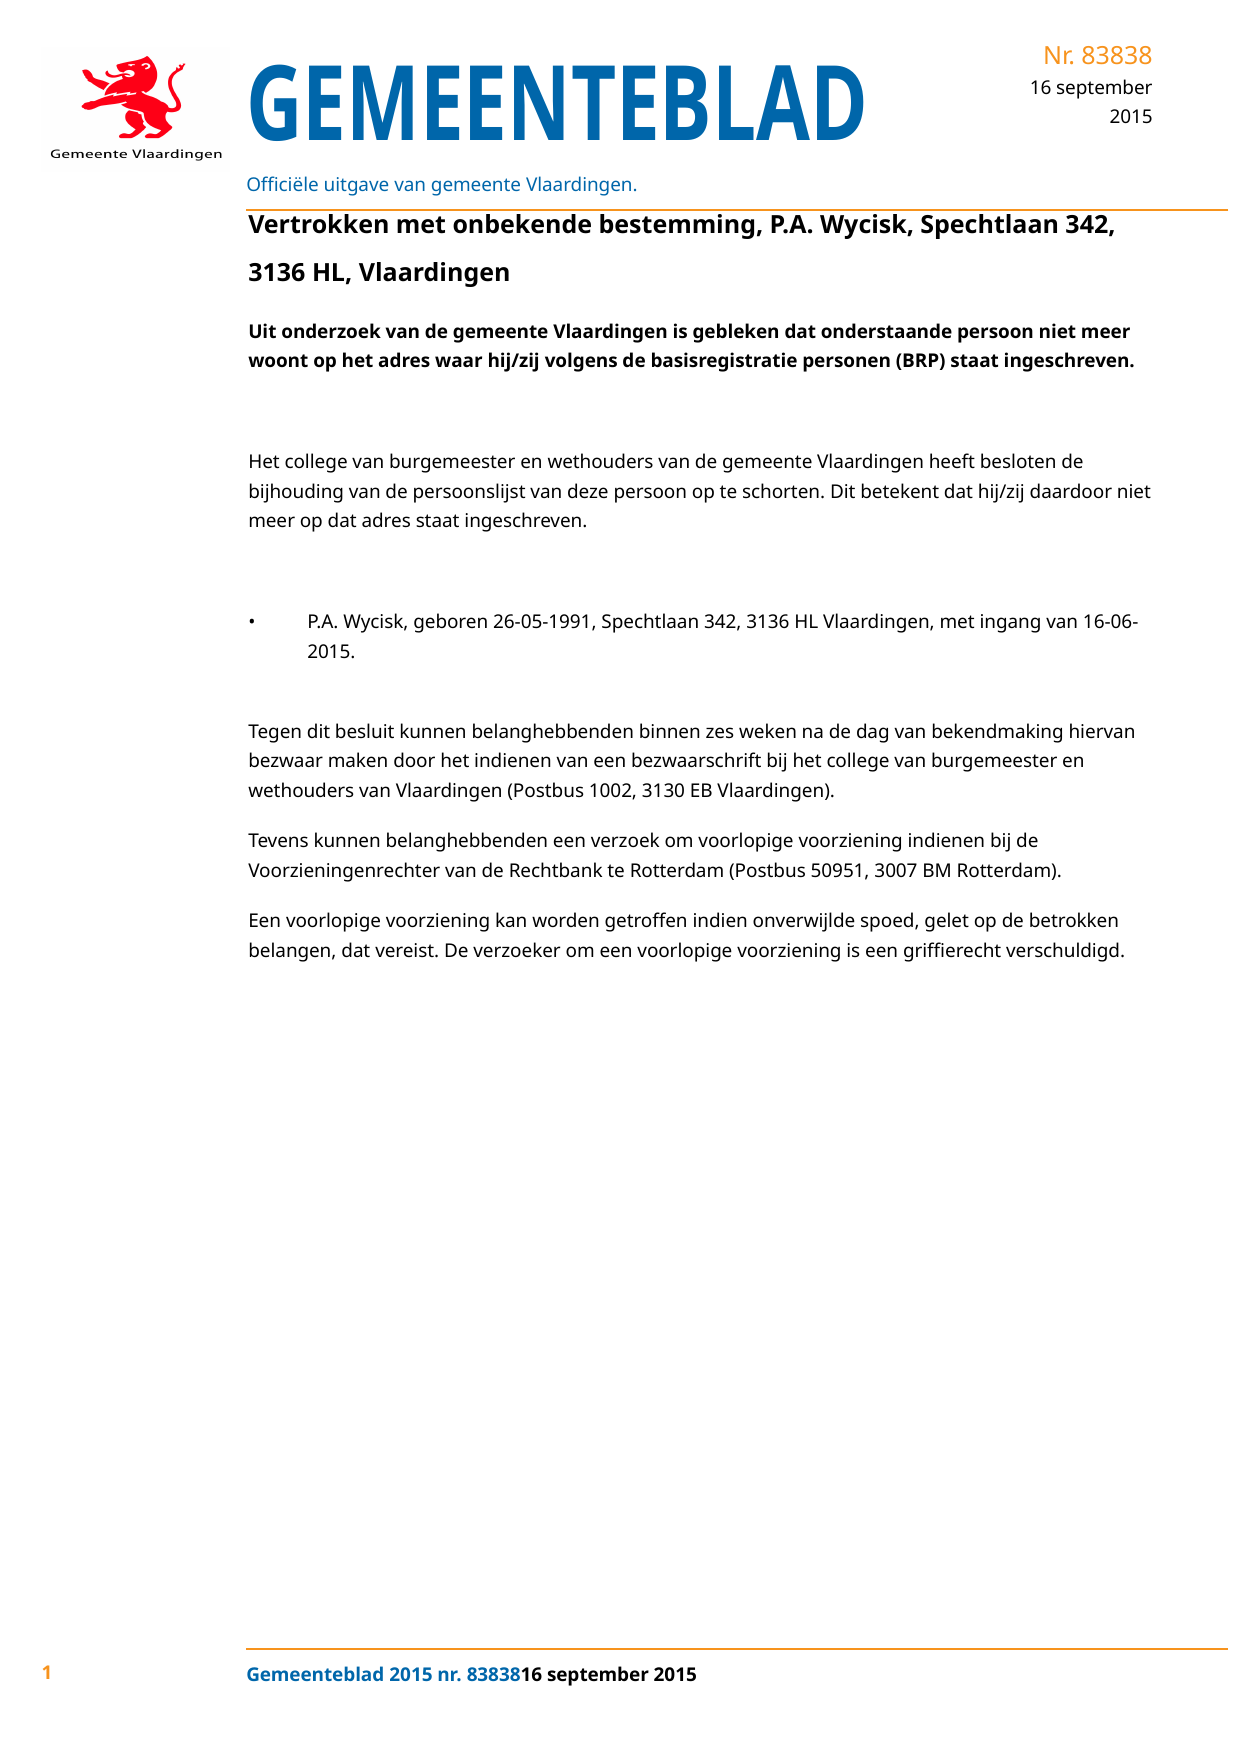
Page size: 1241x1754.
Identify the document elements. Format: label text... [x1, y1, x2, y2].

text Tegen dit besluit kunnen belanghebbenden binnen zes weken na de dag van bekendmaking hiervan bezwaar maken door het indienen van een bezwaarschrift bij het college van burgemeester en wethouders van Vlaardingen (Postbus 1002, 3130 EB Vlaardingen). [248, 718, 1152, 803]
picture [41, 47, 231, 172]
list P.A. Wycisk, geboren 26-05-1991, Spechtlaan 342, 3136 HL Vlaardingen, met ingang van 16-06-2015. [248, 608, 1152, 664]
text Uit onderzoek van de gemeente Vlaardingen is gebleken dat onderstaande persoon niet meer woont op het adres waar hij/zij volgens de basisregistratie personen (BRP) staat ingeschreven. [248, 318, 1152, 373]
text Tevens kunnen belanghebbenden een verzoek om voorlopige voorziening indienen bij de Voorzieningenrechter van de Rechtbank te Rotterdam (Postbus 50951, 3007 BM Rotterdam). [248, 827, 1152, 883]
text Het college van burgemeester en wethouders van de gemeente Vlaardingen heeft besloten de bijhouding van de persoonslijst van deze persoon op te schorten. Dit betekent dat hij/zij daardoor niet meer op dat adres staat ingeschreven. [248, 448, 1152, 533]
text Vertrokken met onbekende bestemming, P.A. Wycisk, Spechtlaan 342, 3136 HL, Vlaardingen [248, 211, 1152, 288]
text Een voorlopige voorziening kan worden getroffen indien onverwijlde spoed, gelet op de betrokken belangen, dat vereist. De verzoeker om een voorlopige voorziening is een griffierecht verschuldigd. [248, 907, 1152, 963]
